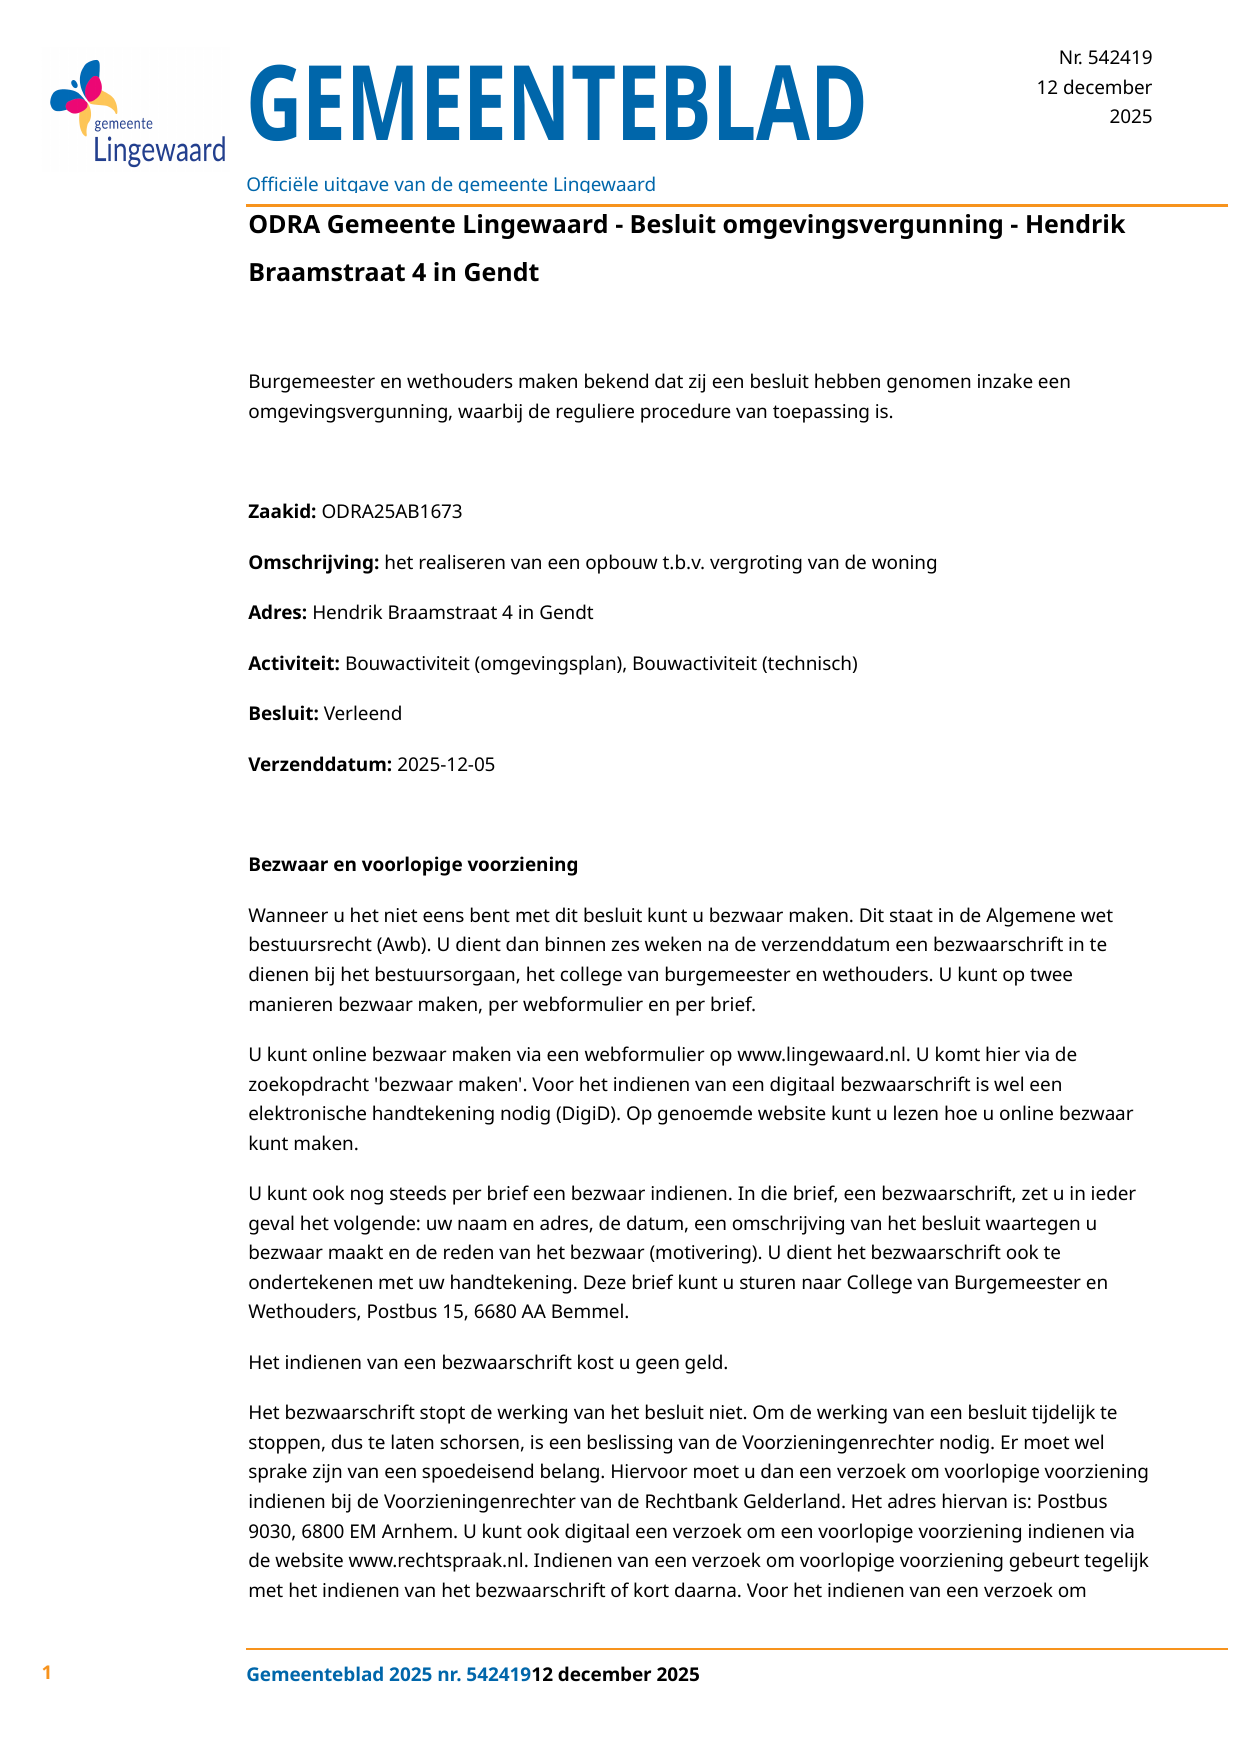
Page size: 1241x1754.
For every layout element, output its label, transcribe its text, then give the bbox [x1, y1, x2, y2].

text Adres: Hendrik Braamstraat 4 in Gendt [248, 599, 1152, 625]
text U kunt online bezwaar maken via een webformulier op www.lingewaard.nl. U komt hier via de zoekopdracht 'bezwaar maken'. Voor het indienen van een digitaal bezwaarschrift is wel een elektronische handtekening nodig (DigiD). Op genoemde website kunt u lezen hoe u online bezwaar kunt maken. [248, 1041, 1152, 1156]
text Activiteit: Bouwactiviteit (omgevingsplan), Bouwactiviteit (technisch) [248, 650, 1152, 676]
text Omschrijving: het realiseren van een opbouw t.b.v. vergroting van de woning [248, 549, 1152, 575]
text Zaakid: ODRA25AB1673 [248, 499, 1152, 524]
picture [41, 47, 231, 172]
text Verzenddatum: 2025-12-05 [248, 751, 1152, 777]
text Burgemeester en wethouders maken bekend dat zij een besluit hebben genomen inzake een omgevingsvergunning, waarbij de reguliere procedure van toepassing is. [248, 368, 1152, 424]
text U kunt ook nog steeds per brief een bezwaar indienen. In die brief, een bezwaarschrift, zet u in ieder geval het volgende: uw naam en adres, de datum, een omschrijving van het besluit waartegen u bezwaar maakt en de reden van het bezwaar (motivering). U dient het bezwaarschrift ook te ondertekenen met uw handtekening. Deze brief kunt u sturen naar College van Burgemeester en Wethouders, Postbus 15, 6680 AA Bemmel. [248, 1180, 1152, 1324]
text Het bezwaarschrift stopt de werking van het besluit niet. Om de werking van een besluit tijdelijk te stoppen, dus te laten schorsen, is een beslissing van de Voorzieningenrechter nodig. Er moet wel sprake zijn van een spoedeisend belang. Hiervoor moet u dan een verzoek om voorlopige voorziening indienen bij de Voorzieningenrechter van de Rechtbank Gelderland. Het adres hiervan is: Postbus 9030, 6800 EM Arnhem. U kunt ook digitaal een verzoek om een voorlopige voorziening indienen via de website www.rechtspraak.nl. Indienen van een verzoek om voorlopige voorziening gebeurt tegelijk met het indienen van het bezwaarschrift of kort daarna. Voor het indienen van een verzoek om [248, 1399, 1152, 1603]
text Wanneer u het niet eens bent met dit besluit kunt u bezwaar maken. Dit staat in de Algemene wet bestuursrecht (Awb). U dient dan binnen zes weken na de verzenddatum een bezwaarschrift in te dienen bij het bestuursorgaan, het college van burgemeester en wethouders. U kunt op twee manieren bezwaar maken, per webformulier en per brief. [248, 902, 1152, 1017]
text Het indienen van een bezwaarschrift kost u geen geld. [248, 1349, 1152, 1375]
text ODRA Gemeente Lingewaard - Besluit omgevingsvergunning - Hendrik Braamstraat 4 in Gendt [248, 207, 1152, 288]
text Bezwaar en voorlopige voorziening [248, 852, 1152, 877]
text Besluit: Verleend [248, 700, 1152, 726]
